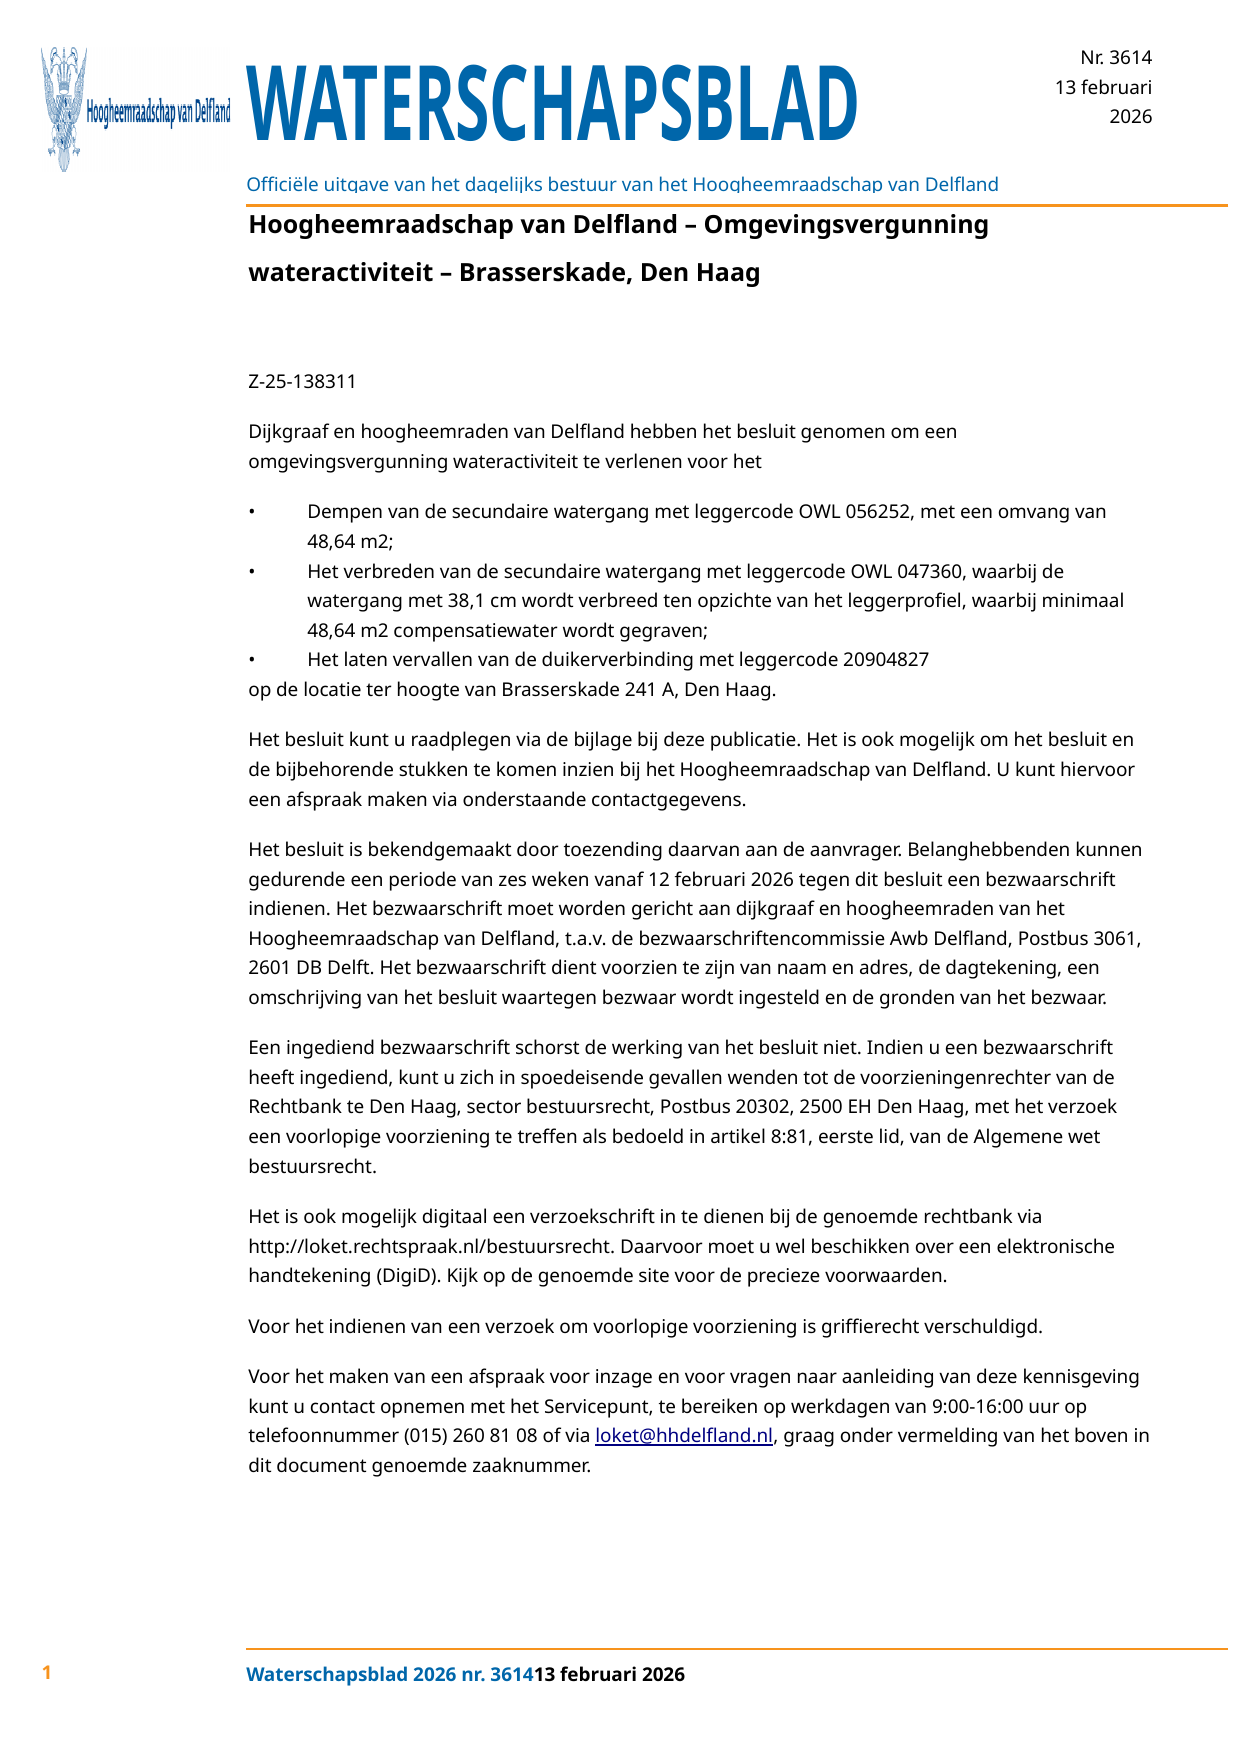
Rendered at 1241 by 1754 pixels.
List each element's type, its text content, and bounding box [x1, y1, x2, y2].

text op de locatie ter hoogte van Brasserskade 241 A, Den Haag. [248, 676, 1152, 702]
text Het is ook mogelijk digitaal een verzoekschrift in te dienen bij de genoemde rechtbank via http://loket.rechtspraak.nl/bestuursrecht. Daarvoor moet u wel beschikken over een elektronische handtekening (DigiD). Kijk op de genoemde site voor de precieze voorwaarden. [248, 1203, 1152, 1288]
list Het verbreden van de secundaire watergang met leggercode OWL 047360, waarbij de watergang met 38,1 cm wordt verbreed ten opzichte van het leggerprofiel, waarbij minimaal 48,64 m2 compensatiewater wordt gegraven; [248, 558, 1152, 643]
text Een ingediend bezwaarschrift schorst de werking van het besluit niet. Indien u een bezwaarschrift heeft ingediend, kunt u zich in spoedeisende gevallen wenden tot de voorzieningenrechter van de Rechtbank te Den Haag, sector bestuursrecht, Postbus 20302, 2500 EH Den Haag, met het verzoek een voorlopige voorziening te treffen als bedoeld in artikel 8:81, eerste lid, van de Algemene wet bestuursrecht. [248, 1034, 1152, 1179]
list Het laten vervallen van de duikerverbinding met leggercode 20904827 [248, 647, 1152, 672]
text Z-25-138311 [248, 368, 1152, 394]
picture [41, 47, 231, 172]
list Dempen van de secundaire watergang met leggercode OWL 056252, met een omvang van 48,64 m2; [248, 499, 1152, 554]
text Dijkgraaf en hoogheemraden van Delfland hebben het besluit genomen om een omgevingsvergunning wateractiviteit te verlenen voor het [248, 419, 1152, 474]
text Het besluit kunt u raadplegen via de bijlage bij deze publicatie. Het is ook mogelijk om het besluit en de bijbehorende stukken te komen inzien bij het Hoogheemraadschap van Delfland. U kunt hiervoor een afspraak maken via onderstaande contactgegevens. [248, 727, 1152, 812]
text Voor het maken van een afspraak voor inzage en voor vragen naar aanleiding van deze kennisgeving kunt u contact opnemen met het Servicepunt, te bereiken op werkdagen van 9:00-16:00 uur op telefoonnummer (015) 260 81 08 of via loket@hhdelfland.nl, graag onder vermelding van het boven in dit document genoemde zaaknummer. [248, 1363, 1152, 1478]
text Voor het indienen van een verzoek om voorlopige voorziening is griffierecht verschuldigd. [248, 1313, 1152, 1339]
text Het besluit is bekendgemaakt door toezending daarvan aan de aanvrager. Belanghebbenden kunnen gedurende een periode van zes weken vanaf 12 februari 2026 tegen dit besluit een bezwaarschrift indienen. Het bezwaarschrift moet worden gericht aan dijkgraaf en hoogheemraden van het Hoogheemraadschap van Delfland, t.a.v. de bezwaarschriftencommissie Awb Delfland, Postbus 3061, 2601 DB Delft. Het bezwaarschrift dient voorzien te zijn van naam en adres, de dagtekening, een omschrijving van het besluit waartegen bezwaar wordt ingesteld en de gronden van het bezwaar. [248, 836, 1152, 1010]
text Hoogheemraadschap van Delfland – Omgevingsvergunning wateractiviteit – Brasserskade, Den Haag [248, 207, 1152, 288]
